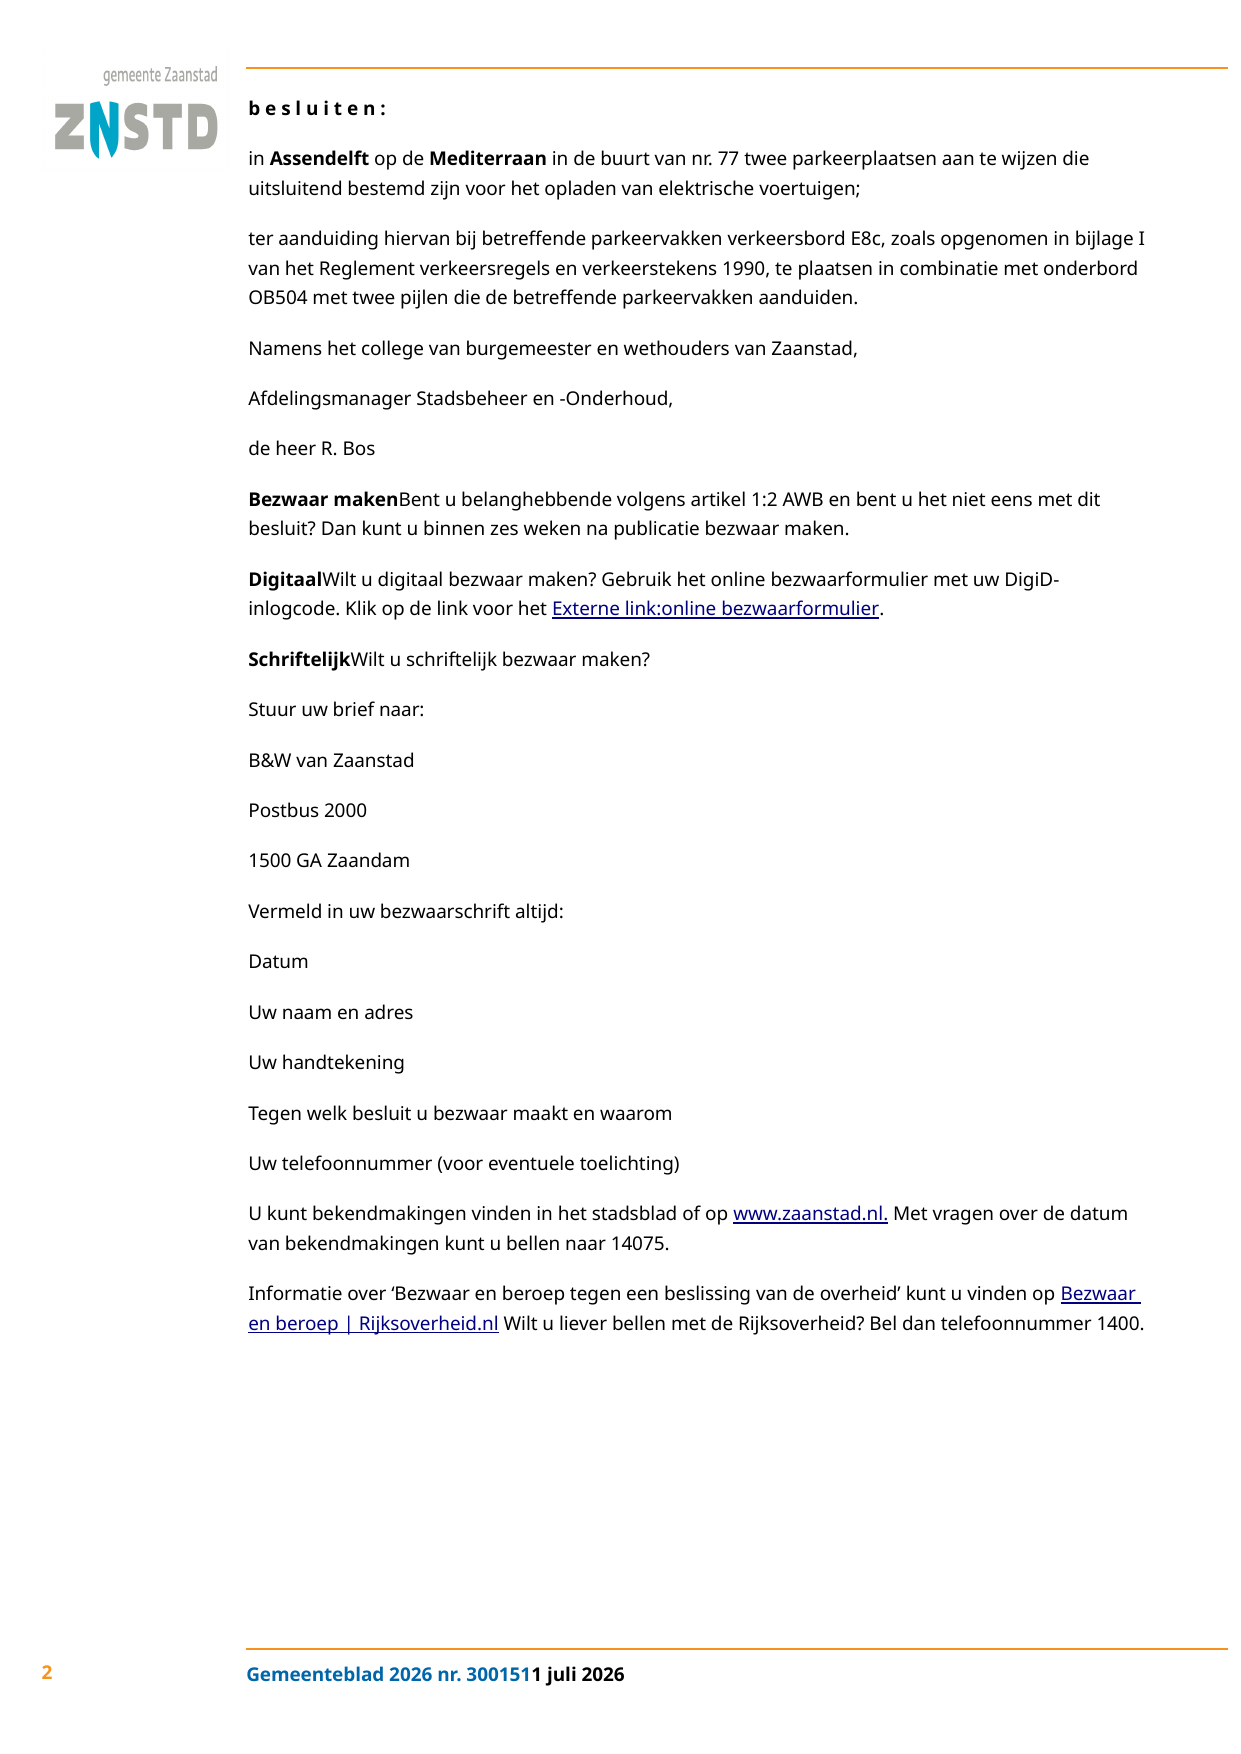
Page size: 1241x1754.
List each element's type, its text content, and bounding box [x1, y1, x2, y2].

text Uw handtekening [248, 1049, 1152, 1075]
text ter aanduiding hiervan bij betreffende parkeervakken verkeersbord E8c, zoals opgenomen in bijlage I van het Reglement verkeersregels en verkeerstekens 1990, te plaatsen in combinatie met onderbord OB504 met twee pijlen die de betreffende parkeervakken aanduiden. [248, 225, 1152, 310]
text Vermeld in uw bezwaarschrift altijd: [248, 898, 1152, 924]
text Tegen welk besluit u bezwaar maakt en waarom [248, 1100, 1152, 1126]
text Postbus 2000 [248, 797, 1152, 823]
text DigitaalWilt u digitaal bezwaar maken? Gebruik het online bezwaarformulier met uw DigiD-inlogcode. Klik op de link voor het Externe link:online bezwaarformulier. [248, 566, 1152, 621]
text 1500 GA Zaandam [248, 848, 1152, 873]
text Uw naam en adres [248, 999, 1152, 1025]
text SchriftelijkWilt u schriftelijk bezwaar maken? [248, 646, 1152, 672]
text Informatie over ‘Bezwaar en beroep tegen een beslissing van de overheid’ kunt u vinden op Bezwaar en beroep | Rijksoverheid.nl Wilt u liever bellen met de Rijksoverheid? Bel dan telefoonnummer 1400. [248, 1281, 1152, 1336]
text Afdelingsmanager Stadsbeheer en -Onderhoud, [248, 385, 1152, 411]
text B&W van Zaanstad [248, 747, 1152, 773]
text Stuur uw brief naar: [248, 696, 1152, 722]
text Uw telefoonnummer (voor eventuele toelichting) [248, 1150, 1152, 1176]
text U kunt bekendmakingen vinden in het stadsblad of op www.zaanstad.nl. Met vragen over de datum van bekendmakingen kunt u bellen naar 14075. [248, 1201, 1152, 1256]
text in Assendelft op de Mediterraan in de buurt van nr. 77 twee parkeerplaatsen aan te wijzen die uitsluitend bestemd zijn voor het opladen van elektrische voertuigen; [248, 145, 1152, 201]
text Namens het college van burgemeester en wethouders van Zaanstad, [248, 335, 1152, 361]
text de heer R. Bos [248, 436, 1152, 461]
picture [41, 47, 231, 172]
text Bezwaar makenBent u belanghebbende volgens artikel 1:2 AWB en bent u het niet eens met dit besluit? Dan kunt u binnen zes weken na publicatie bezwaar maken. [248, 486, 1152, 541]
text Datum [248, 948, 1152, 974]
text b e s l u i t e n : [248, 95, 1152, 121]
